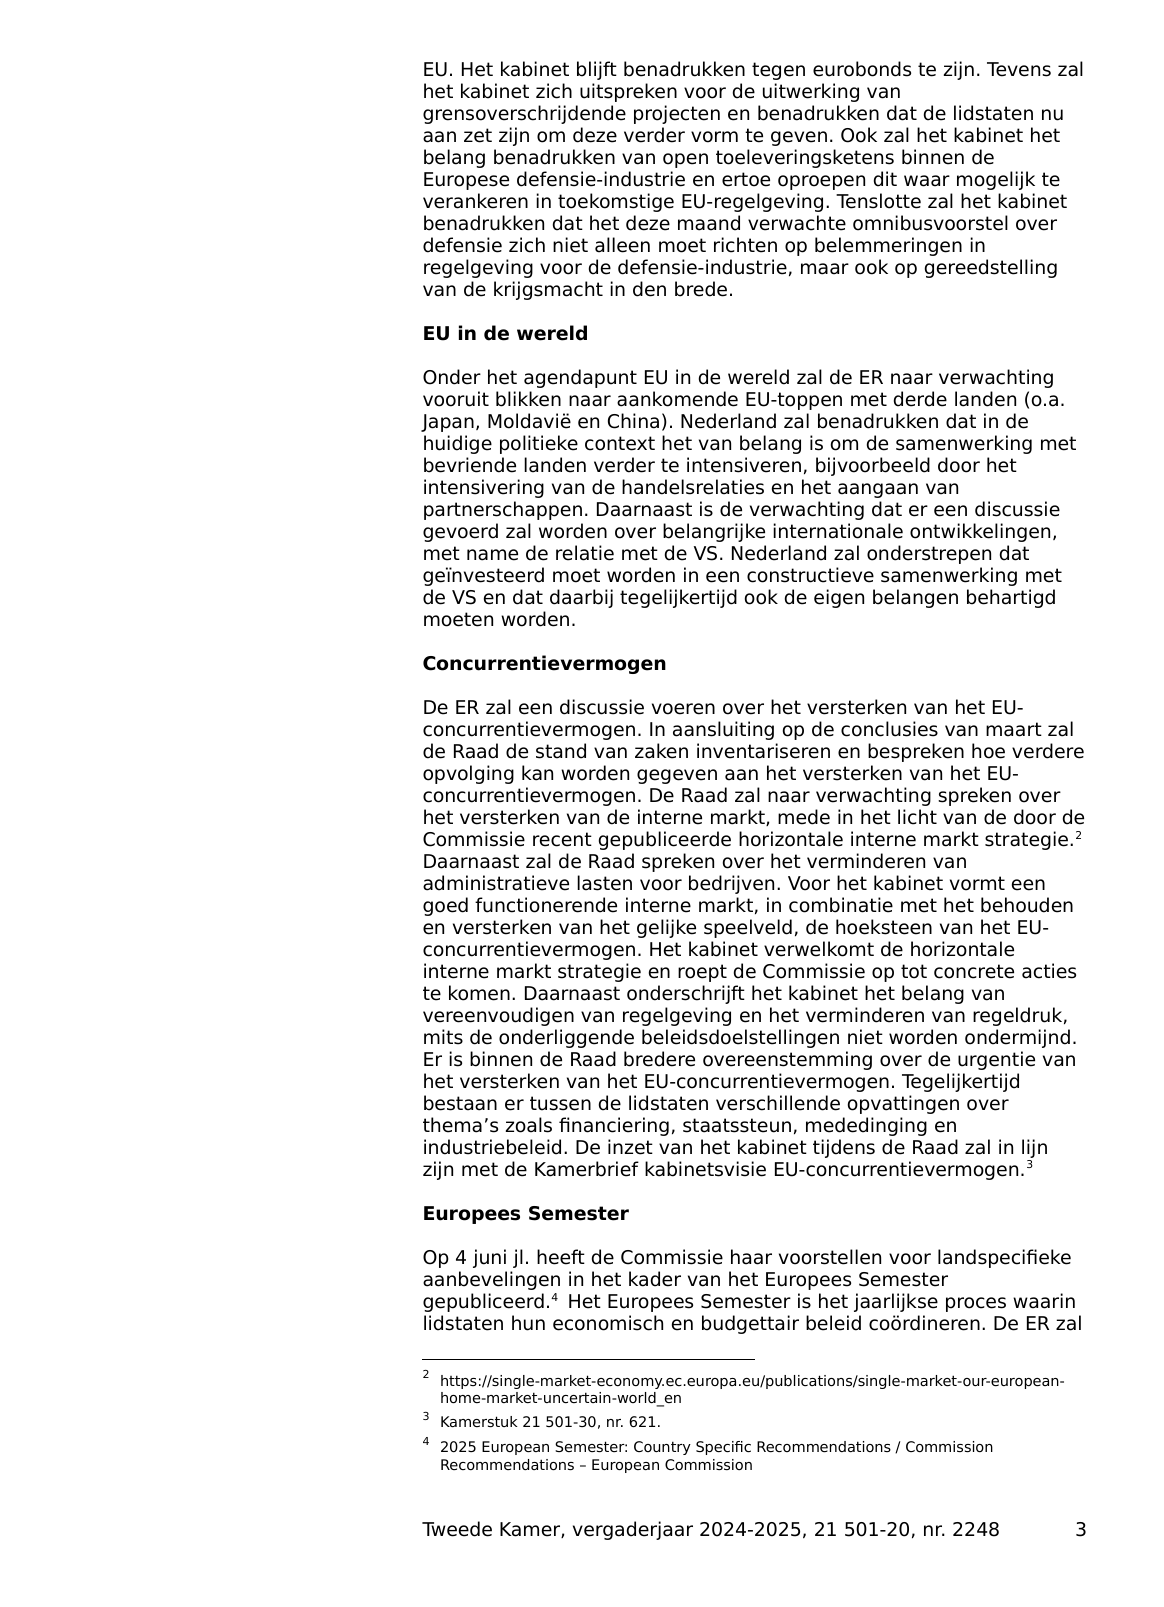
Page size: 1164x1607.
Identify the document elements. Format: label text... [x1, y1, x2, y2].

text Kamerstuk 21 501-30, nr. 621. [422, 1410, 1087, 1432]
text EU. Het kabinet blijft benadrukken tegen eurobonds te zijn. Tevens zal het kabinet zich uitspreken voor de uitwerking van grensoverschrijdende projecten en benadrukken dat de lidstaten nu aan zet zijn om deze verder vorm te geven. Ook zal het kabinet het belang benadrukken van open toeleveringsketens binnen de Europese defensie-industrie en ertoe oproepen dit waar mogelijk te verankeren in toekomstige EU-regelgeving. Tenslotte zal het kabinet benadrukken dat het deze maand verwachte omnibusvoorstel over defensie zich niet alleen moet richten op belemmeringen in regelgeving voor de defensie-industrie, maar ook op gereedstelling van de krijgsmacht in den brede. [422, 59, 1087, 301]
text 2025 European Semester: Country Specific Recommendations / Commission Recommendations – European Commission [422, 1435, 1087, 1474]
subtitle Concurrentievermogen [422, 653, 1087, 675]
text https://single-market-economy.ec.europa.eu/publications/single-market-our-european-home-market-uncertain-world_en [422, 1368, 1087, 1407]
subtitle EU in de wereld [422, 323, 1087, 345]
text De ER zal een discussie voeren over het versterken van het EU-concurrentievermogen. In aansluiting op de conclusies van maart zal de Raad de stand van zaken inventariseren en bespreken hoe verdere opvolging kan worden gegeven aan het versterken van het EU-concurrentievermogen. De Raad zal naar verwachting spreken over het versterken van de interne markt, mede in het licht van de door de Commissie recent gepubliceerde horizontale interne markt strategie. Daarnaast zal de Raad spreken over het verminderen van administratieve lasten voor bedrijven. Voor het kabinet vormt een goed functionerende interne markt, in combinatie met het behouden en versterken van het gelijke speelveld, de hoeksteen van het EU-concurrentievermogen. Het kabinet verwelkomt de horizontale interne markt strategie en roept de Commissie op tot concrete acties te komen. Daarnaast onderschrijft het kabinet het belang van vereenvoudigen van regelgeving en het verminderen van regeldruk, mits de onderliggende beleidsdoelstellingen niet worden ondermijnd. Er is binnen de Raad bredere overeenstemming over de urgentie van het versterken van het EU-concurrentievermogen. Tegelijkertijd bestaan er tussen de lidstaten verschillende opvattingen over thema’s zoals financiering, staatssteun, mededinging en industriebeleid. De inzet van het kabinet tijdens de Raad zal in lijn zijn met de Kamerbrief kabinetsvisie EU-concurrentievermogen. [422, 697, 1087, 1181]
text Onder het agendapunt EU in de wereld zal de ER naar verwachting vooruit blikken naar aankomende EU-toppen met derde landen (o.a. Japan, Moldavië en China). Nederland zal benadrukken dat in de huidige politieke context het van belang is om de samenwerking met bevriende landen verder te intensiveren, bijvoorbeeld door het intensivering van de handelsrelaties en het aangaan van partnerschappen. Daarnaast is de verwachting dat er een discussie gevoerd zal worden over belangrijke internationale ontwikkelingen, met name de relatie met de VS. Nederland zal onderstrepen dat geïnvesteerd moet worden in een constructieve samenwerking met de VS en dat daarbij tegelijkertijd ook de eigen belangen behartigd moeten worden. [422, 367, 1087, 631]
subtitle Europees Semester [422, 1203, 1087, 1225]
text Op 4 juni jl. heeft de Commissie haar voorstellen voor landspecifieke aanbevelingen in het kader van het Europees Semester gepubliceerd. Het Europees Semester is het jaarlijkse proces waarin lidstaten hun economisch en budgettair beleid coördineren. De ER zal [422, 1247, 1087, 1335]
